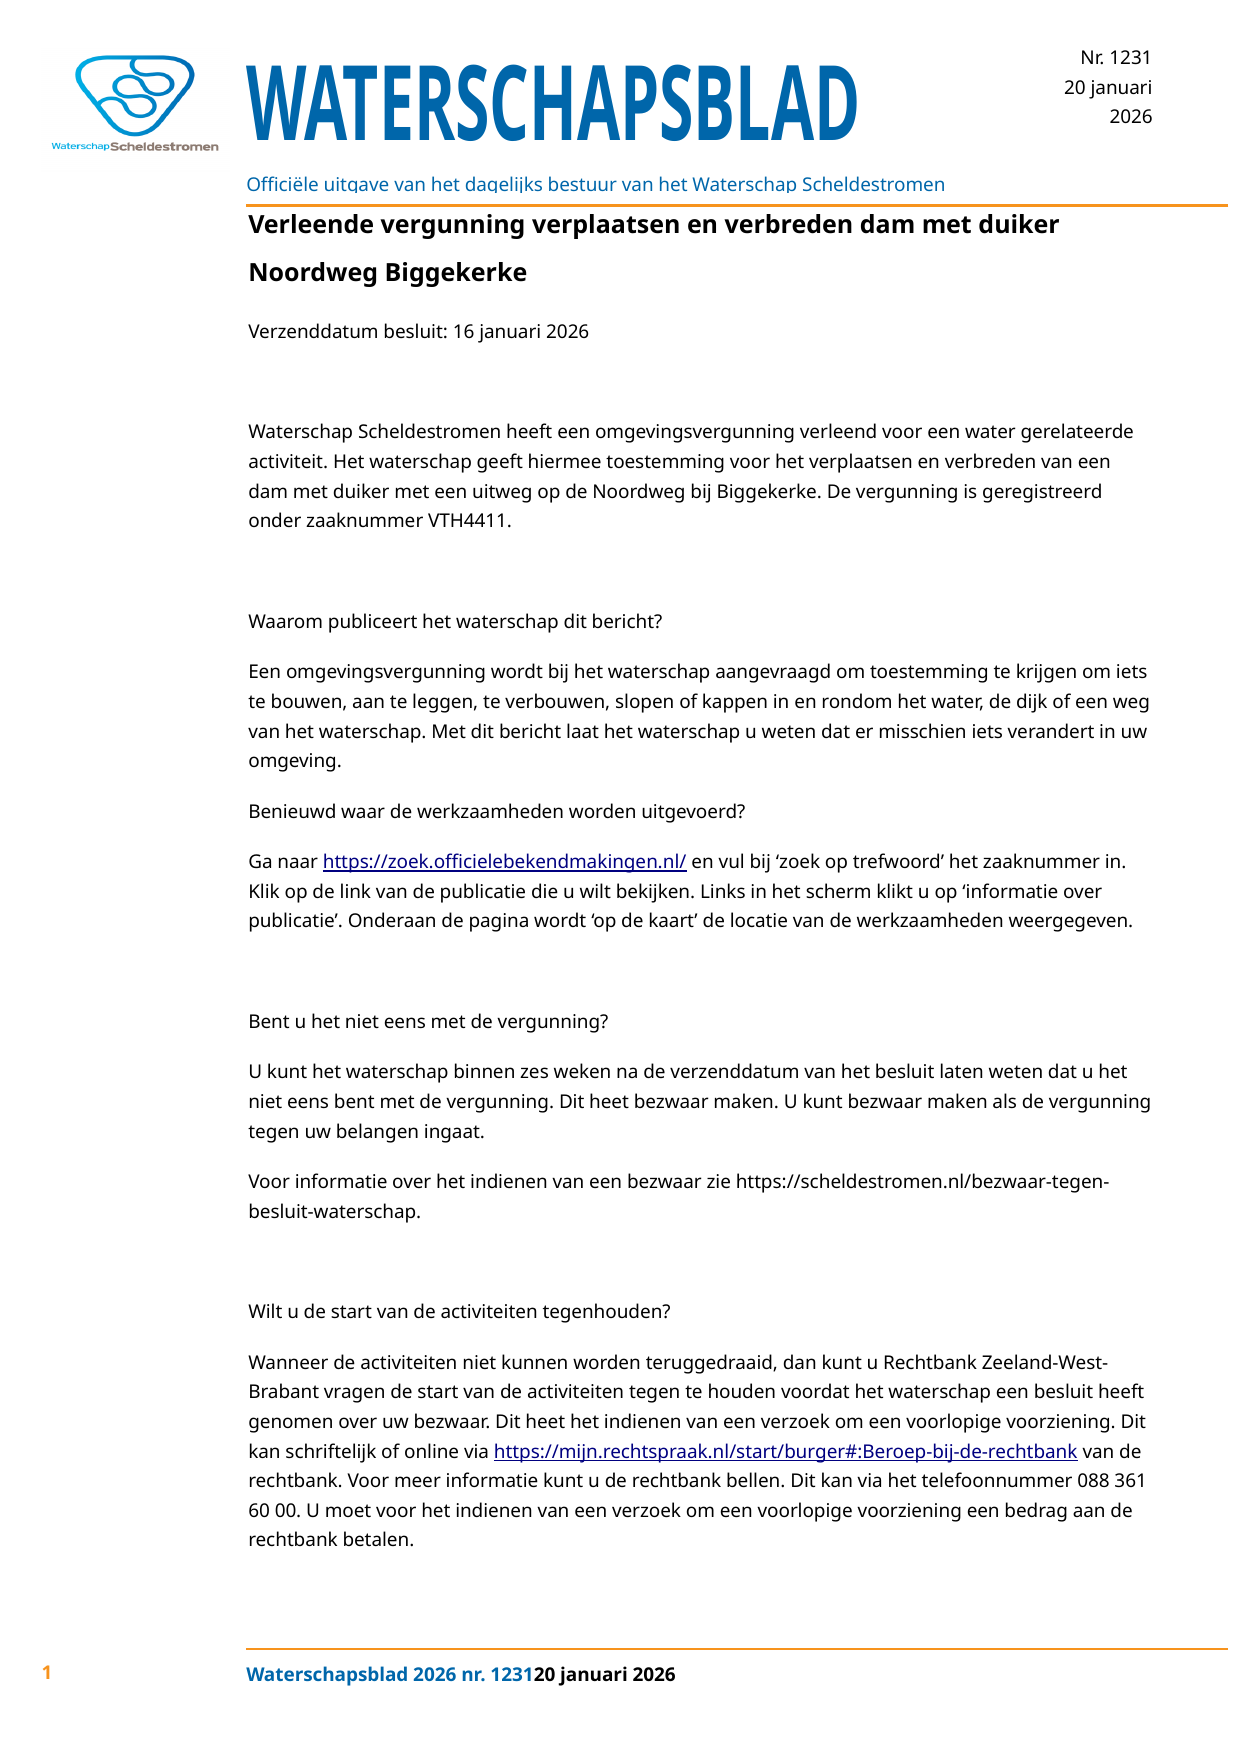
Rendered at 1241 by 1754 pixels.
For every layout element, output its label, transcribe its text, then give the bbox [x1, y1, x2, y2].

text Voor informatie over het indienen van een bezwaar zie https://scheldestromen.nl/bezwaar-tegen-besluit-waterschap. [248, 1168, 1152, 1224]
text U kunt het waterschap binnen zes weken na de verzenddatum van het besluit laten weten dat u het niet eens bent met de vergunning. Dit heet bezwaar maken. U kunt bezwaar maken als de vergunning tegen uw belangen ingaat. [248, 1059, 1152, 1144]
text Wilt u de start van de activiteiten tegenhouden? [248, 1299, 1152, 1324]
text Verzenddatum besluit: 16 januari 2026 [248, 318, 1152, 344]
text Wanneer de activiteiten niet kunnen worden teruggedraaid, dan kunt u Rechtbank Zeeland-West-Brabant vragen de start van de activiteiten tegen te houden voordat het waterschap een besluit heeft genomen over uw bezwaar. Dit heet het indienen van een verzoek om een voorlopige voorziening. Dit kan schriftelijk of online via https://mijn.rechtspraak.nl/start/burger#:Beroep-bij-de-rechtbank van de rechtbank. Voor meer informatie kunt u de rechtbank bellen. Dit kan via het telefoonnummer 088 361 60 00. U moet voor het indienen van een verzoek om een voorlopige voorziening een bedrag aan de rechtbank betalen. [248, 1349, 1152, 1552]
picture [41, 47, 231, 172]
text Waarom publiceert het waterschap dit bericht? [248, 608, 1152, 634]
text Een omgevingsvergunning wordt bij het waterschap aangevraagd om toestemming te krijgen om iets te bouwen, aan te leggen, te verbouwen, slopen of kappen in en rondom het water, de dijk of een weg van het waterschap. Met dit bericht laat het waterschap u weten dat er misschien iets verandert in uw omgeving. [248, 659, 1152, 773]
text Waterschap Scheldestromen heeft een omgevingsvergunning verleend voor een water gerelateerde activiteit. Het waterschap geeft hiermee toestemming voor het verplaatsen en verbreden van een dam met duiker met een uitweg op de Noordweg bij Biggekerke. De vergunning is geregistreerd onder zaaknummer VTH4411. [248, 419, 1152, 533]
text Verleende vergunning verplaatsen en verbreden dam met duiker Noordweg Biggekerke [248, 207, 1152, 288]
text Ga naar https://zoek.officielebekendmakingen.nl/ en vul bij ‘zoek op trefwoord’ het zaaknummer in. Klik op de link van de publicatie die u wilt bekijken. Links in het scherm klikt u op ‘informatie over publicatie’. Onderaan de pagina wordt ‘op de kaart’ de locatie van de werkzaamheden weergegeven. [248, 848, 1152, 933]
text Benieuwd waar de werkzaamheden worden uitgevoerd? [248, 798, 1152, 824]
text Bent u het niet eens met de vergunning? [248, 1008, 1152, 1034]
